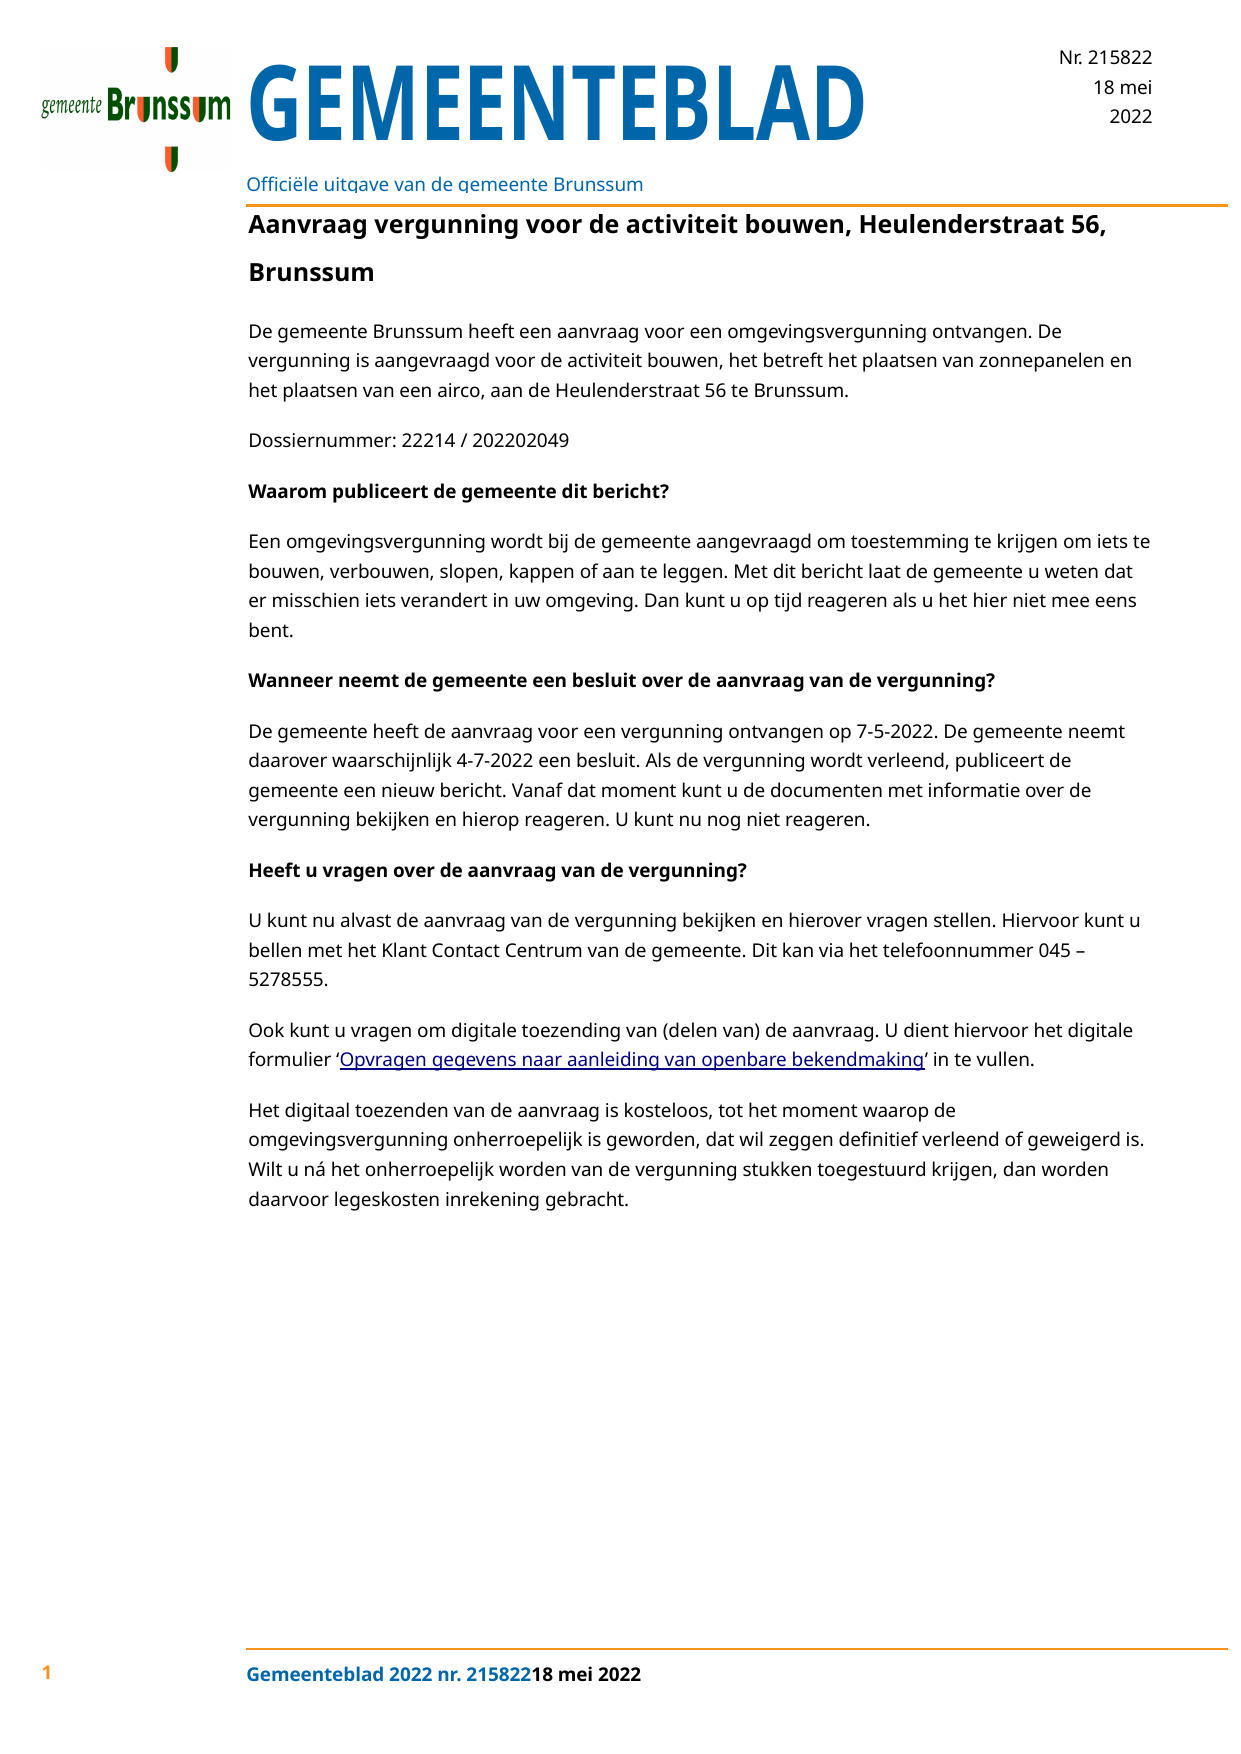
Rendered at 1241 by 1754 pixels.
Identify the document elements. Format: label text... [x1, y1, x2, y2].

text Heeft u vragen over de aanvraag van de vergunning? [248, 857, 1152, 883]
text Wanneer neemt de gemeente een besluit over de aanvraag van de vergunning? [248, 667, 1152, 693]
text Waarom publiceert de gemeente dit bericht? [248, 478, 1152, 504]
text Aanvraag vergunning voor de activiteit bouwen, Heulenderstraat 56, Brunssum [248, 207, 1152, 288]
text Een omgevingsvergunning wordt bij de gemeente aangevraagd om toestemming te krijgen om iets te bouwen, verbouwen, slopen, kappen of aan te leggen. Met dit bericht laat de gemeente u weten dat er misschien iets verandert in uw omgeving. Dan kunt u op tijd reageren als u het hier niet mee eens bent. [248, 528, 1152, 643]
text De gemeente heeft de aanvraag voor een vergunning ontvangen op 7-5-2022. De gemeente neemt daarover waarschijnlijk 4-7-2022 een besluit. Als de vergunning wordt verleend, publiceert de gemeente een nieuw bericht. Vanaf dat moment kunt u de documenten met informatie over de vergunning bekijken en hierop reageren. U kunt nu nog niet reageren. [248, 718, 1152, 832]
text U kunt nu alvast de aanvraag van de vergunning bekijken en hierover vragen stellen. Hiervoor kunt u bellen met het Klant Contact Centrum van de gemeente. Dit kan via het telefoonnummer 045 – 5278555. [248, 907, 1152, 992]
text Het digitaal toezenden van de aanvraag is kosteloos, tot het moment waarop de omgevingsvergunning onherroepelijk is geworden, dat wil zeggen definitief verleend of geweigerd is. Wilt u ná het onherroepelijk worden van de vergunning stukken toegestuurd krijgen, dan worden daarvoor legeskosten inrekening gebracht. [248, 1097, 1152, 1212]
text De gemeente Brunssum heeft een aanvraag voor een omgevingsvergunning ontvangen. De vergunning is aangevraagd voor de activiteit bouwen, het betreft het plaatsen van zonnepanelen en het plaatsen van een airco, aan de Heulenderstraat 56 te Brunssum. [248, 318, 1152, 403]
text Dossiernummer: 22214 / 202202049 [248, 427, 1152, 453]
text Ook kunt u vragen om digitale toezending van (delen van) de aanvraag. U dient hiervoor het digitale formulier ‘Opvragen gegevens naar aanleiding van openbare bekendmaking’ in te vullen. [248, 1017, 1152, 1072]
picture [41, 47, 231, 172]
